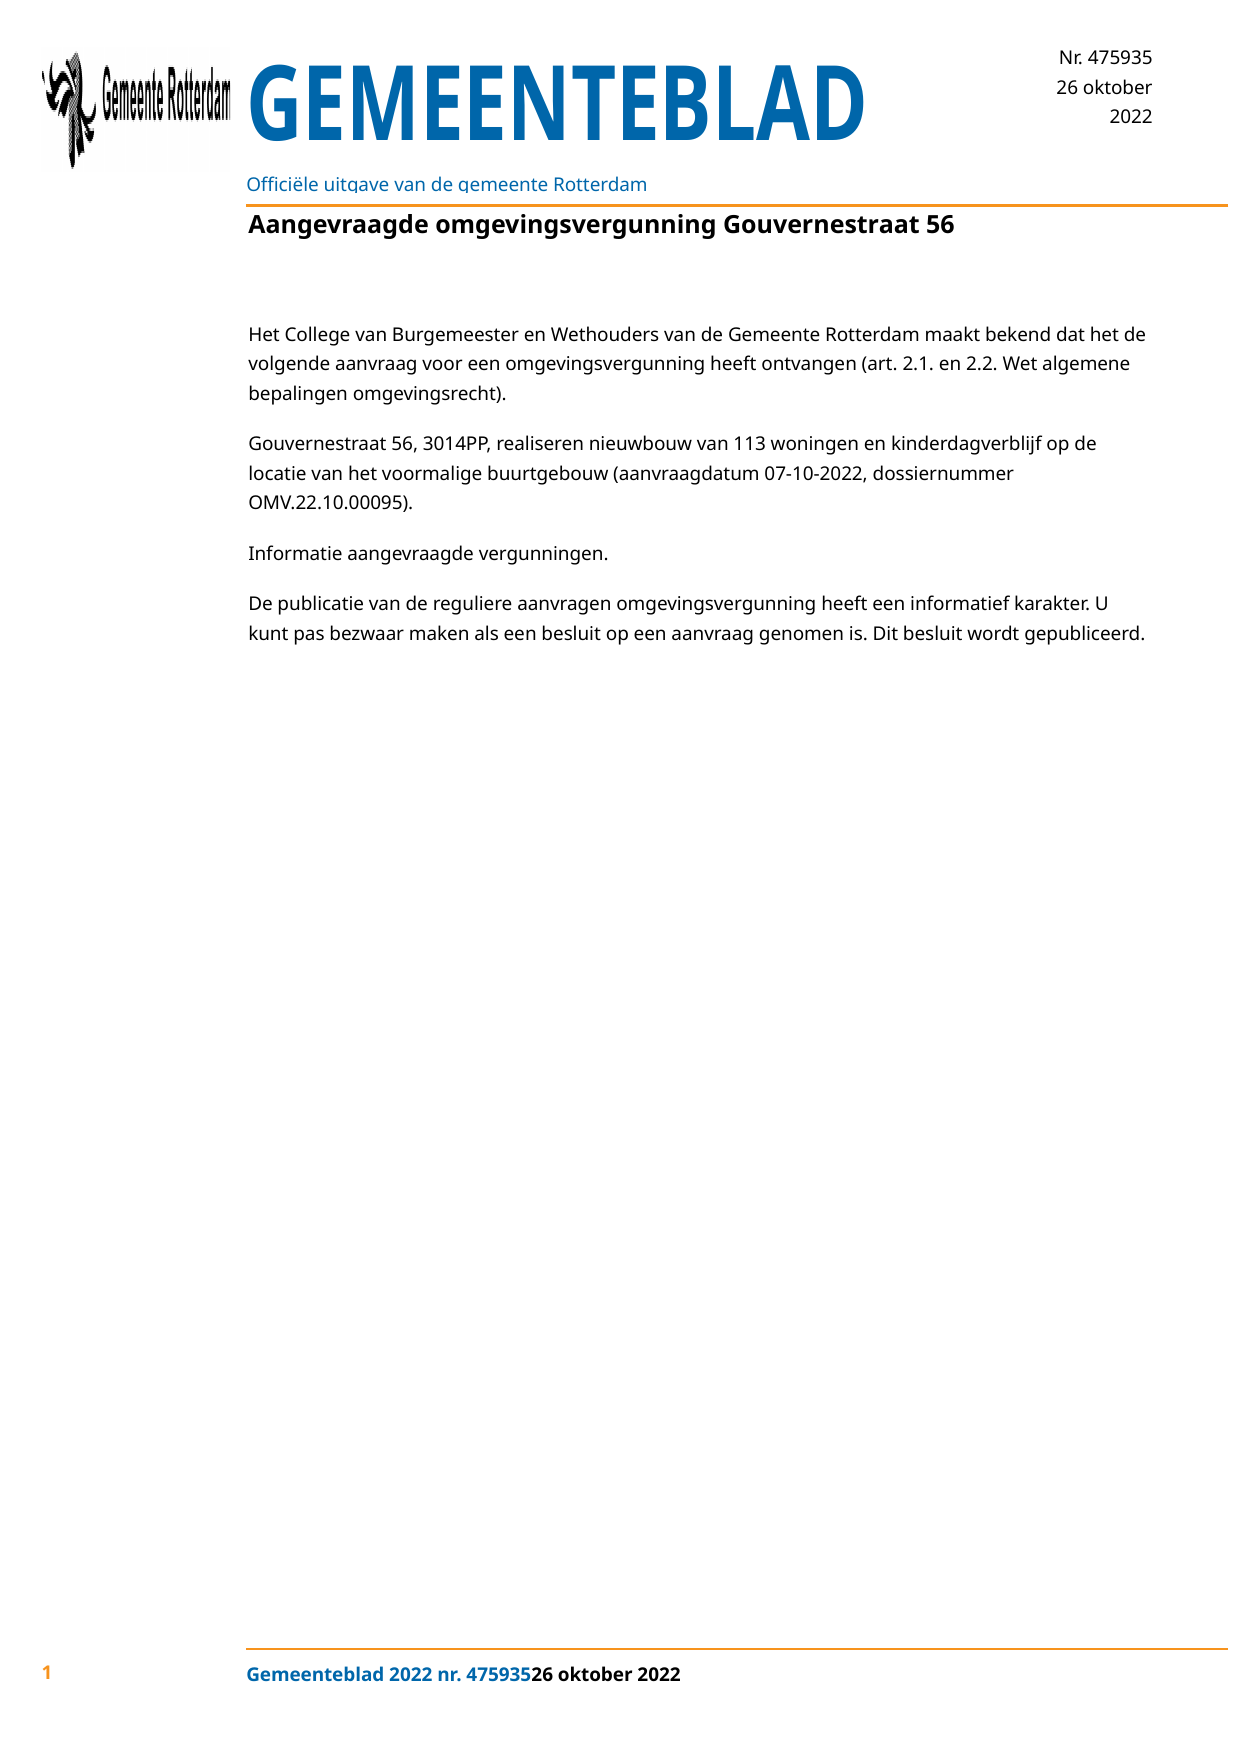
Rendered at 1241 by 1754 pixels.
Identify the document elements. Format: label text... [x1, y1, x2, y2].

text Aangevraagde omgevingsvergunning Gouvernestraat 56 [248, 207, 1152, 241]
text Informatie aangevraagde vergunningen. [248, 540, 1152, 566]
text Gouvernestraat 56, 3014PP, realiseren nieuwbouw van 113 woningen en kinderdagverblijf op de locatie van het voormalige buurtgebouw (aanvraagdatum 07-10-2022, dossiernummer OMV.22.10.00095). [248, 430, 1152, 515]
picture [41, 47, 231, 172]
text Het College van Burgemeester en Wethouders van de Gemeente Rotterdam maakt bekend dat het de volgende aanvraag voor een omgevingsvergunning heeft ontvangen (art. 2.1. en 2.2. Wet algemene bepalingen omgevingsrecht). [248, 321, 1152, 406]
text De publicatie van de reguliere aanvragen omgevingsvergunning heeft een informatief karakter. U kunt pas bezwaar maken als een besluit op een aanvraag genomen is. Dit besluit wordt gepubliceerd. [248, 590, 1152, 646]
